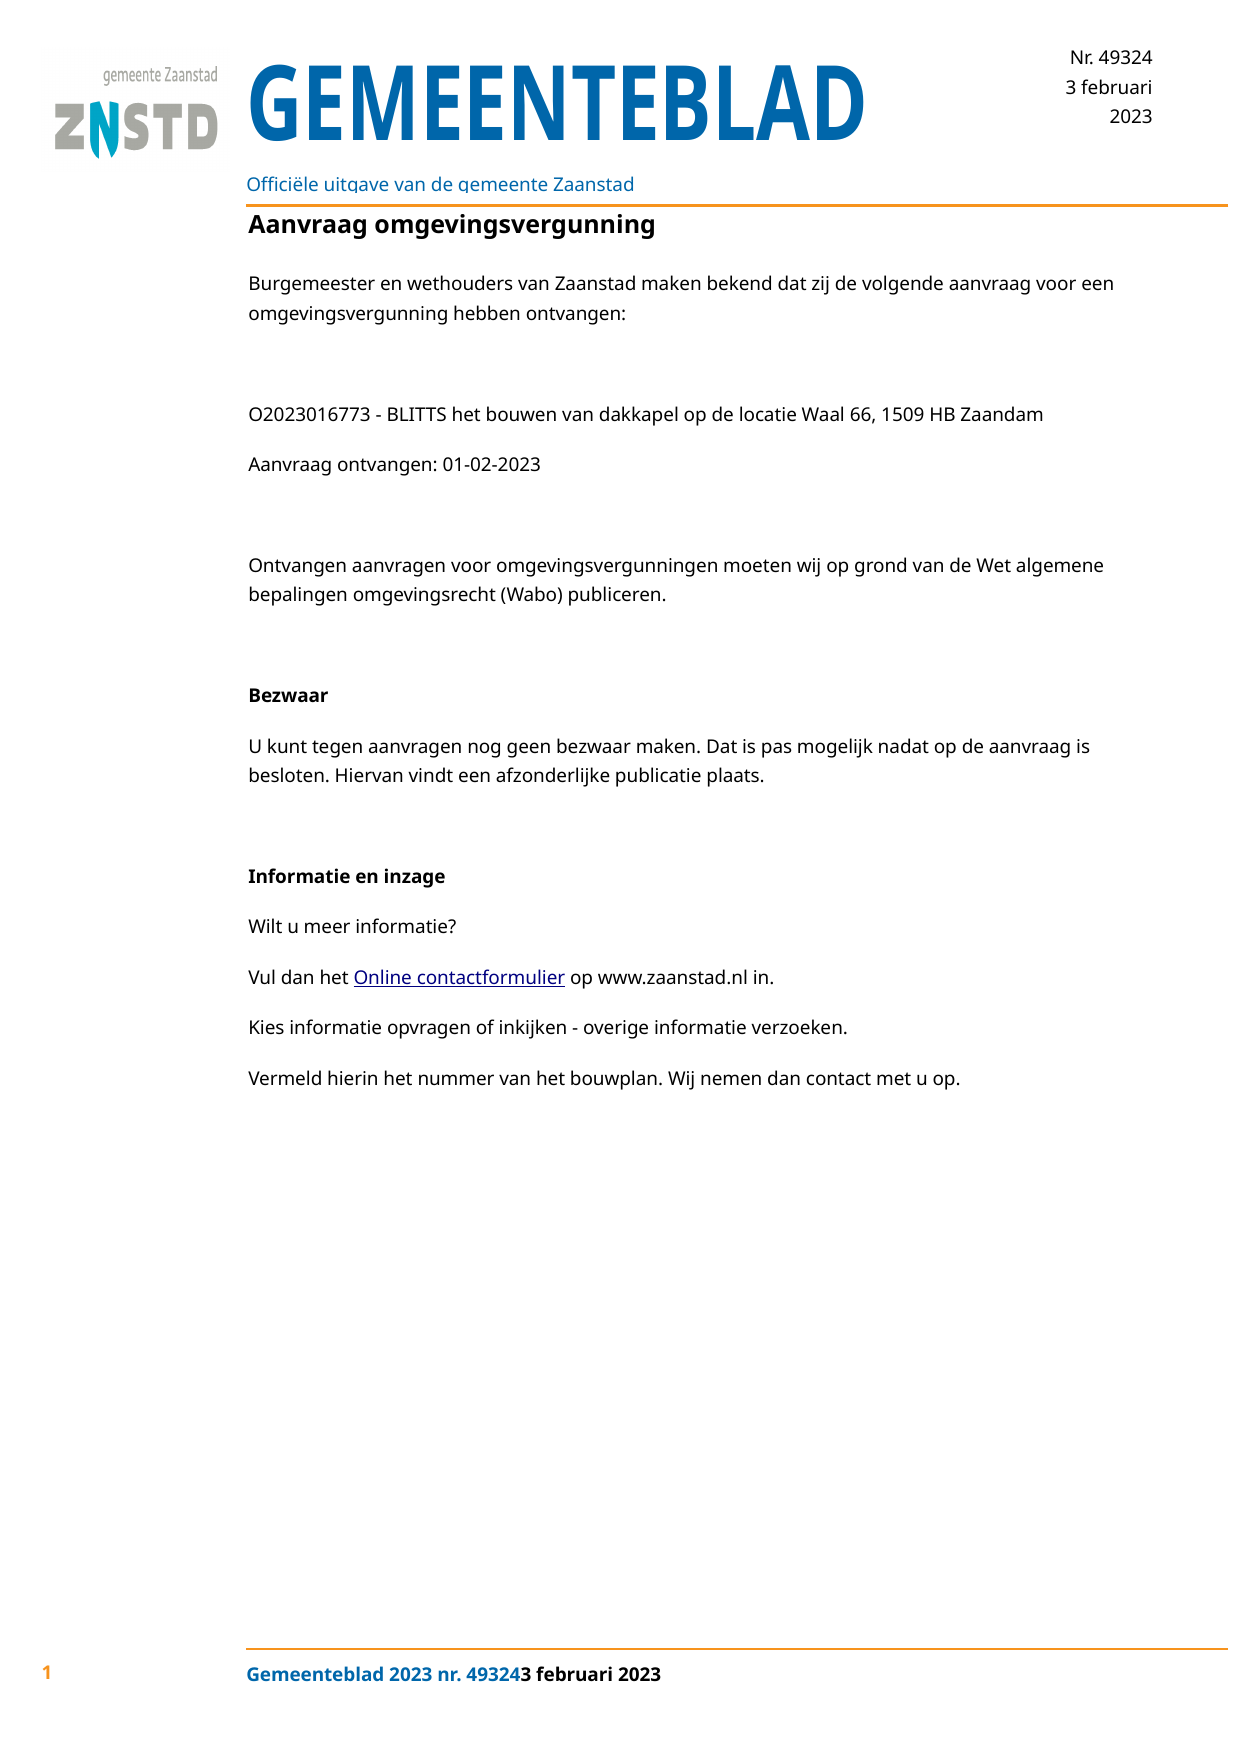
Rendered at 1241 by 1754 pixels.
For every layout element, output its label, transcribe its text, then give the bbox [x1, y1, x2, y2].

text Bezwaar [248, 682, 1152, 708]
text U kunt tegen aanvragen nog geen bezwaar maken. Dat is pas mogelijk nadat op de aanvraag is besloten. Hiervan vindt een afzonderlijke publicatie plaats. [248, 733, 1152, 788]
text Aanvraag ontvangen: 01-02-2023 [248, 451, 1152, 477]
text Informatie en inzage [248, 863, 1152, 889]
text Ontvangen aanvragen voor omgevingsvergunningen moeten wij op grond van de Wet algemene bepalingen omgevingsrecht (Wabo) publiceren. [248, 552, 1152, 607]
text O2023016773 - BLITTS het bouwen van dakkapel op de locatie Waal 66, 1509 HB Zaandam [248, 401, 1152, 426]
text Kies informatie opvragen of inkijken - overige informatie verzoeken. [248, 1014, 1152, 1040]
text Vermeld hierin het nummer van het bouwplan. Wij nemen dan contact met u op. [248, 1065, 1152, 1091]
picture [41, 47, 231, 172]
text Burgemeester en wethouders van Zaanstad maken bekend dat zij de volgende aanvraag voor een omgevingsvergunning hebben ontvangen: [248, 270, 1152, 326]
text Vul dan het Online contactformulier op www.zaanstad.nl in. [248, 964, 1152, 990]
text Aanvraag omgevingsvergunning [248, 207, 1152, 241]
text Wilt u meer informatie? [248, 914, 1152, 939]
